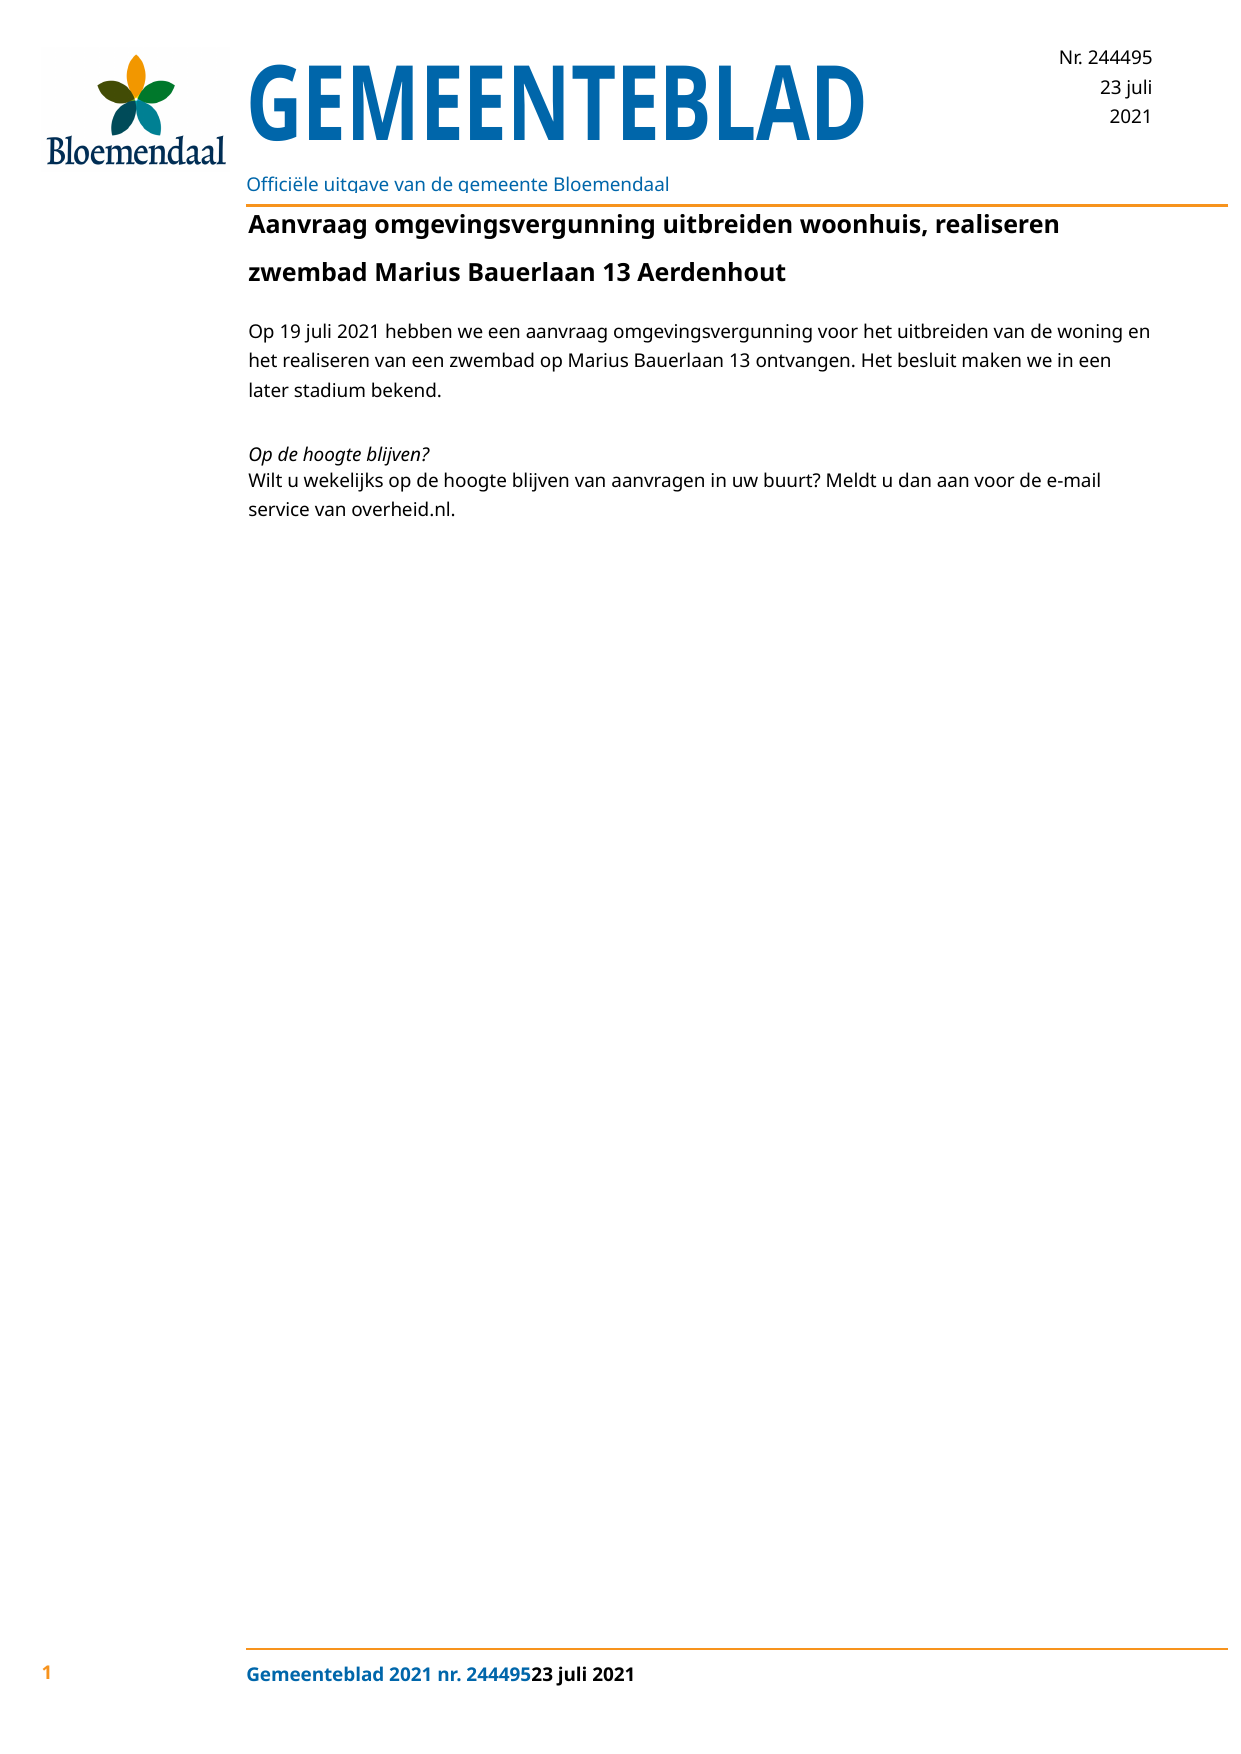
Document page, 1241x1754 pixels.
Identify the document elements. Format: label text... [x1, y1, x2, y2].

text Op de hoogte blijven? [248, 441, 1152, 467]
text Aanvraag omgevingsvergunning uitbreiden woonhuis, realiseren zwembad Marius Bauerlaan 13 Aerdenhout [248, 207, 1152, 288]
text Wilt u wekelijks op de hoogte blijven van aanvragen in uw buurt? Meldt u dan aan voor de e-mail service van overheid.nl. [248, 467, 1152, 522]
text Op 19 juli 2021 hebben we een aanvraag omgevingsvergunning voor het uitbreiden van de woning en het realiseren van een zwembad op Marius Bauerlaan 13 ontvangen. Het besluit maken we in een later stadium bekend. [248, 318, 1152, 403]
picture [41, 47, 231, 172]
